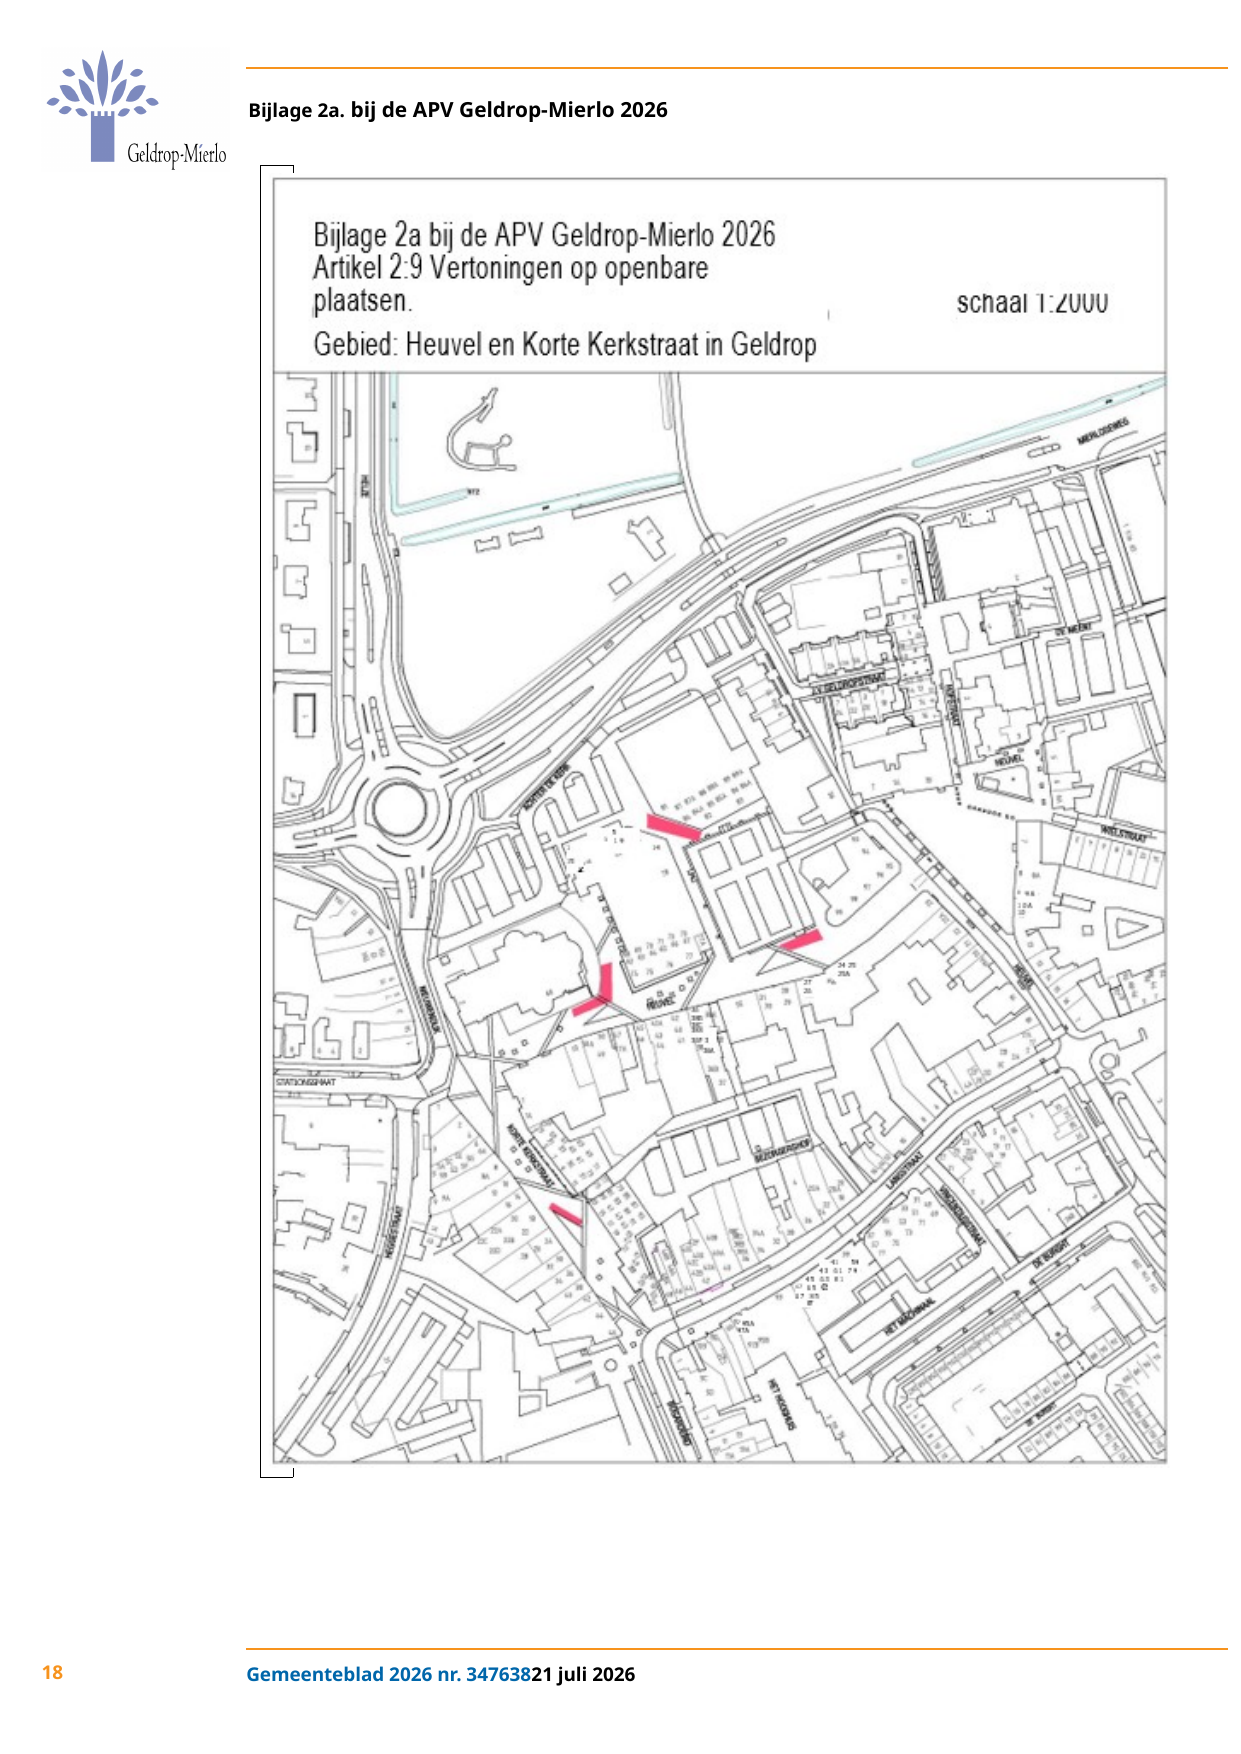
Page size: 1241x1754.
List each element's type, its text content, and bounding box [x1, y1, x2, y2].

text Bijlage 2a. bij de APV Geldrop-Mierlo 2026 [248, 95, 1152, 123]
picture [41, 47, 231, 172]
picture [268, 173, 1173, 1468]
